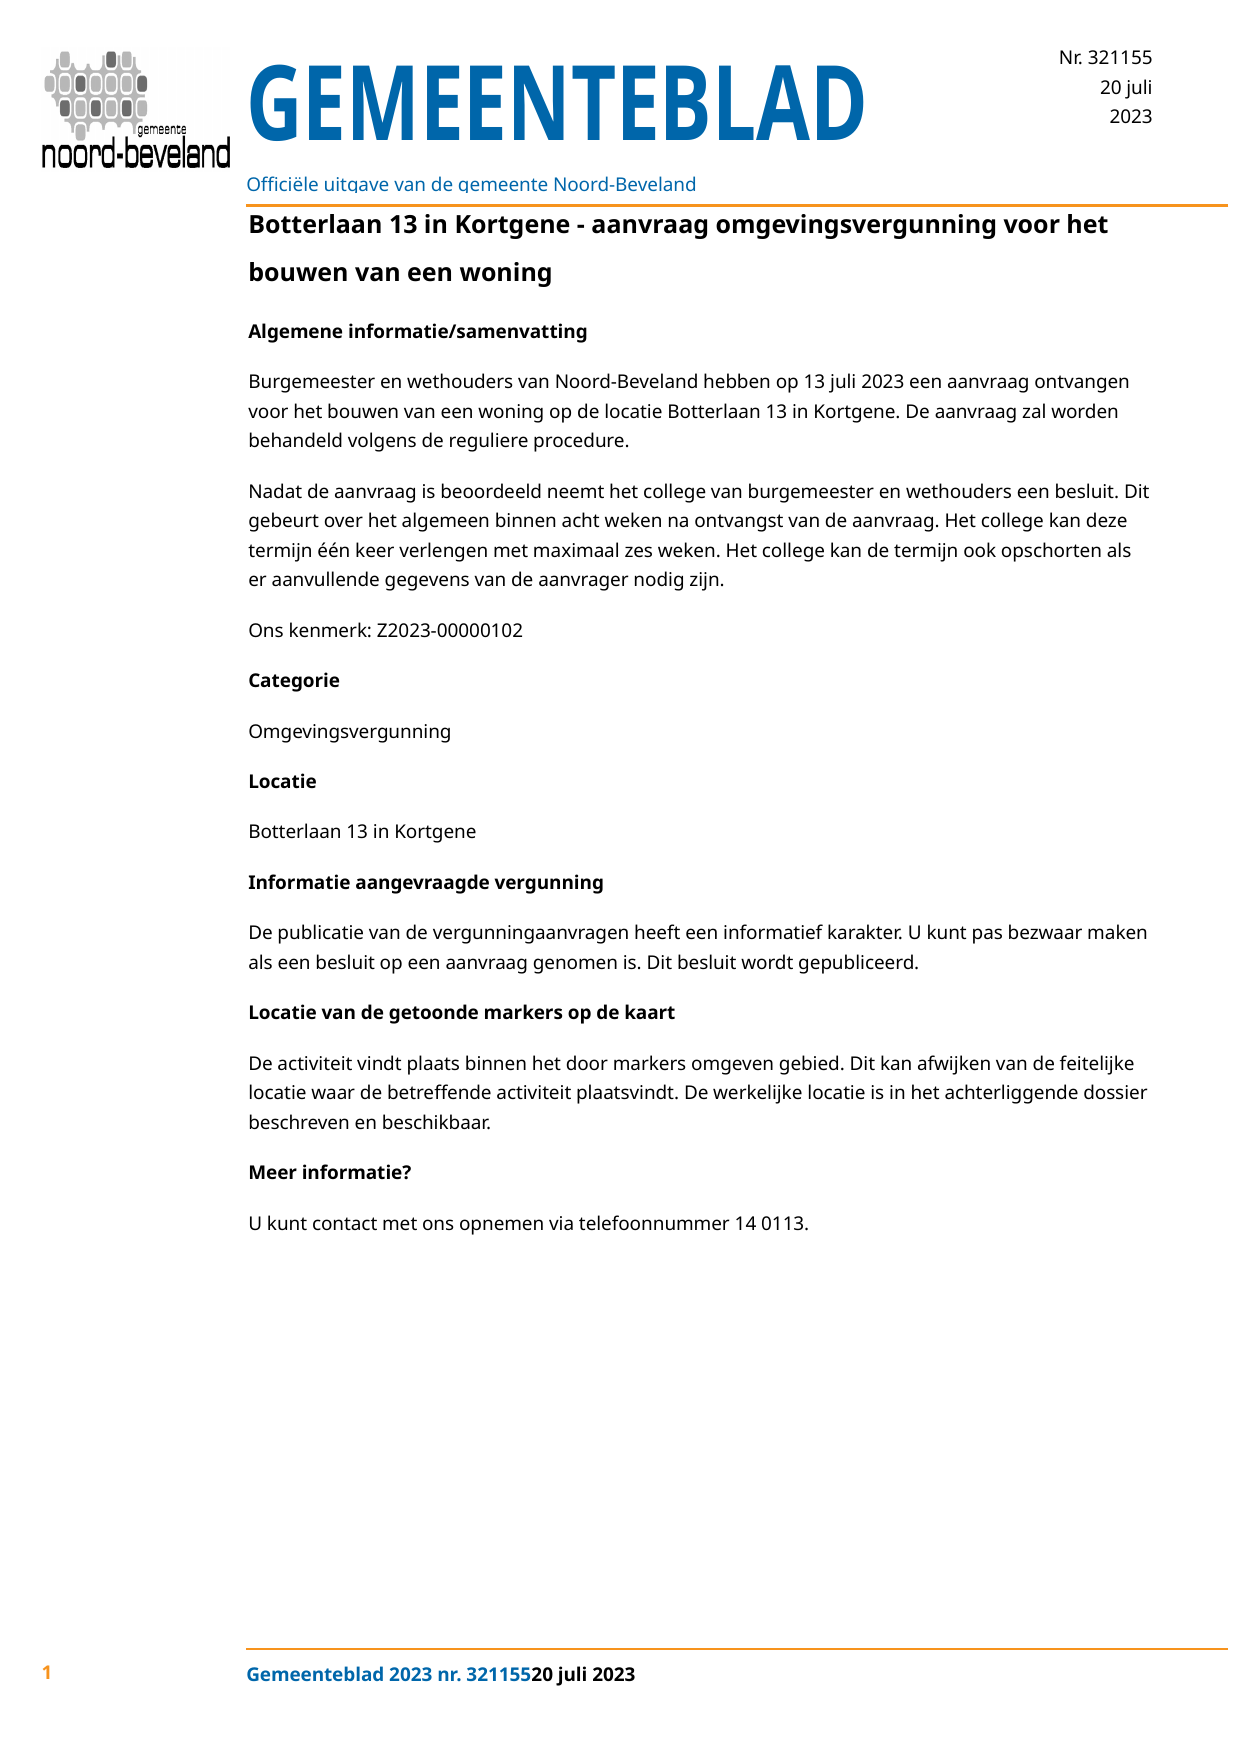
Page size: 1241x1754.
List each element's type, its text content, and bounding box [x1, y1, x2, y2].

text Algemene informatie/samenvatting [248, 318, 1152, 344]
text Informatie aangevraagde vergunning [248, 869, 1152, 895]
text Meer informatie? [248, 1159, 1152, 1185]
text Omgevingsvergunning [248, 718, 1152, 744]
text De activiteit vindt plaats binnen het door markers omgeven gebied. Dit kan afwijken van de feitelijke locatie waar de betreffende activiteit plaatsvindt. De werkelijke locatie is in het achterliggende dossier beschreven en beschikbaar. [248, 1050, 1152, 1135]
picture [41, 47, 231, 172]
text Botterlaan 13 in Kortgene - aanvraag omgevingsvergunning voor het bouwen van een woning [248, 207, 1152, 288]
text Ons kenmerk: Z2023-00000102 [248, 617, 1152, 643]
text De publicatie van de vergunningaanvragen heeft een informatief karakter. U kunt pas bezwaar maken als een besluit op een aanvraag genomen is. Dit besluit wordt gepubliceerd. [248, 919, 1152, 975]
text Locatie [248, 768, 1152, 794]
text Locatie van de getoonde markers op de kaart [248, 999, 1152, 1025]
text Nadat de aanvraag is beoordeeld neemt het college van burgemeester en wethouders een besluit. Dit gebeurt over het algemeen binnen acht weken na ontvangst van de aanvraag. Het college kan deze termijn één keer verlengen met maximaal zes weken. Het college kan de termijn ook opschorten als er aanvullende gegevens van de aanvrager nodig zijn. [248, 478, 1152, 592]
text U kunt contact met ons opnemen via telefoonnummer 14 0113. [248, 1210, 1152, 1236]
text Botterlaan 13 in Kortgene [248, 819, 1152, 844]
text Burgemeester en wethouders van Noord-Beveland hebben op 13 juli 2023 een aanvraag ontvangen voor het bouwen van een woning op de locatie Botterlaan 13 in Kortgene. De aanvraag zal worden behandeld volgens de reguliere procedure. [248, 368, 1152, 453]
text Categorie [248, 667, 1152, 693]
